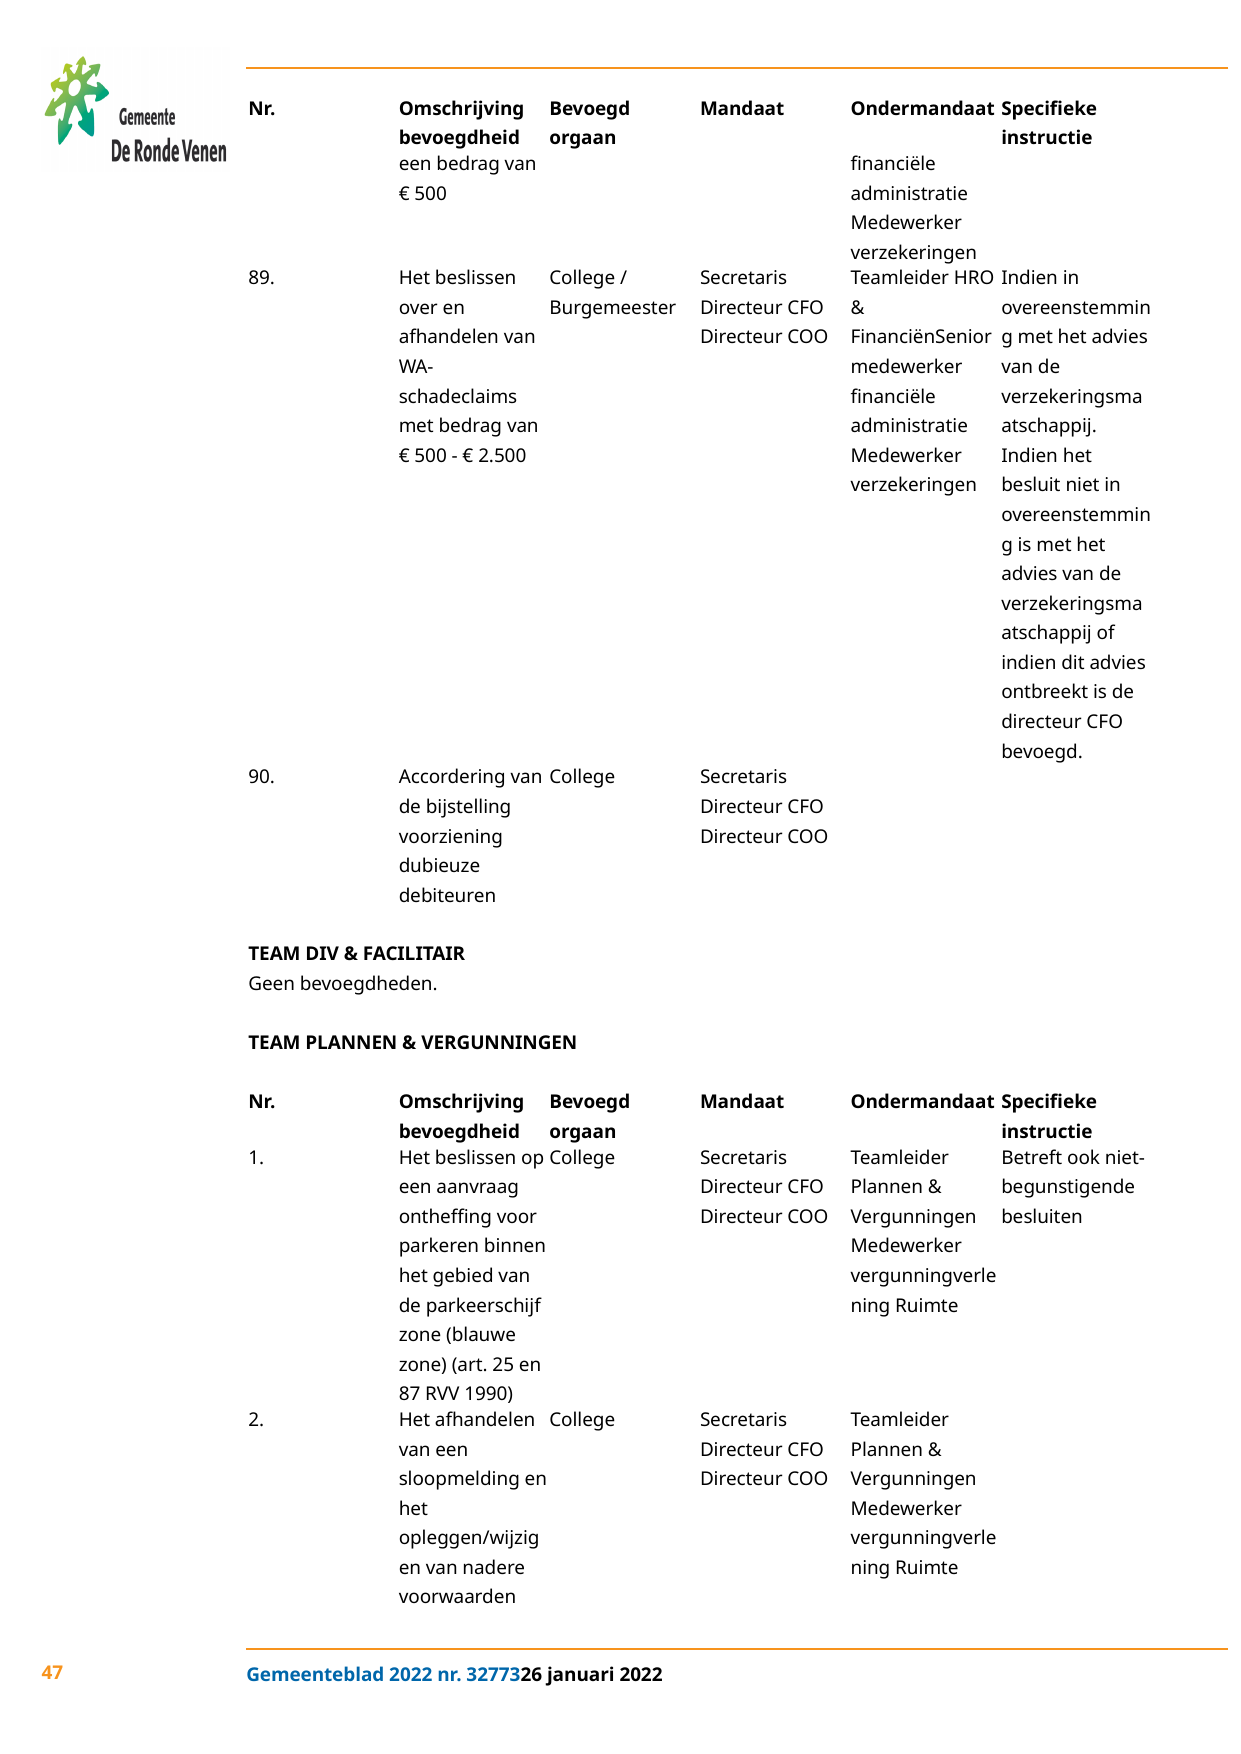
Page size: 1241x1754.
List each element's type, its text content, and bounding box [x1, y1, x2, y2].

table_cell 2. [248, 1406, 398, 1609]
picture [41, 47, 231, 172]
table_header Bevoegd orgaan [549, 95, 700, 150]
table_cell Het beslissen op een aanvraag ontheffing voor parkeren binnen het gebied van de parkeerschijf zone (blauwe zone) (art. 25 en 87 RVV 1990) [399, 1144, 549, 1406]
table_cell Secretaris Directeur CFO Directeur COO [700, 764, 850, 908]
table_cell Secretaris Directeur CFO Directeur COO [700, 1144, 850, 1406]
table_cell College [549, 1406, 700, 1609]
table_cell Het afhandelen van een sloopmelding en het opleggen/wijzigen van nadere voorwaarden [399, 1406, 549, 1609]
table_cell College / Burgemeester [549, 265, 700, 764]
table_cell [1001, 150, 1152, 264]
table_header Specifieke instructie [1001, 95, 1152, 150]
table_cell Secretaris Directeur CFO Directeur COO [700, 1406, 850, 1609]
table_header Nr. [248, 95, 398, 150]
table_cell Teamleider Plannen & Vergunningen Medewerker vergunningverlening Ruimte [850, 1144, 1001, 1406]
table_cell 1. [248, 1144, 398, 1406]
table_cell 90. [248, 764, 398, 908]
text TEAM PLANNEN & VERGUNNINGEN [248, 1029, 1152, 1055]
table_header Specifieke instructie [1001, 1089, 1152, 1144]
table_cell [248, 150, 398, 264]
table_cell Indien in overeenstemming met het advies van de verzekeringsmaatschappij. Indien het besluit niet in overeenstemming is met het advies van de verzekeringsmaatschappij of indien dit advies ontbreekt is de directeur CFO bevoegd. [1001, 265, 1152, 764]
table_header Mandaat [700, 1089, 850, 1144]
text Geen bevoegdheden. [248, 970, 1152, 996]
table_cell [700, 150, 850, 264]
table_header Omschrijving bevoegdheid [399, 95, 549, 150]
table_cell Teamleider Plannen & Vergunningen Medewerker vergunningverlening Ruimte [850, 1406, 1001, 1609]
table_header Bevoegd orgaan [549, 1089, 700, 1144]
table_cell [1001, 1406, 1152, 1609]
table_cell College [549, 1144, 700, 1406]
table_cell Het beslissen over en afhandelen van WA-schadeclaims met bedrag van € 500 - € 2.500 [399, 265, 549, 764]
table_cell 89. [248, 265, 398, 764]
table_header Ondermandaat [850, 95, 1001, 150]
table_cell Teamleider HRO & FinanciënSenior medewerker financiële administratie Medewerker verzekeringen [850, 265, 1001, 764]
table_cell Secretaris Directeur CFO Directeur COO [700, 265, 850, 764]
table_header Ondermandaat [850, 1089, 1001, 1144]
table_cell [549, 150, 700, 264]
table_cell [1001, 764, 1152, 908]
table_cell College [549, 764, 700, 908]
table_cell financiële administratie Medewerker verzekeringen [850, 150, 1001, 264]
table_cell Betreft ook niet-begunstigende besluiten [1001, 1144, 1152, 1406]
table_cell Accordering van de bijstelling voorziening dubieuze debiteuren [399, 764, 549, 908]
table_header Mandaat [700, 95, 850, 150]
table_cell een bedrag van € 500 [399, 150, 549, 264]
table_header Omschrijving bevoegdheid [399, 1089, 549, 1144]
table_cell [850, 764, 1001, 908]
text TEAM DIV & FACILITAIR [248, 941, 1152, 966]
table_header Nr. [248, 1089, 398, 1144]
